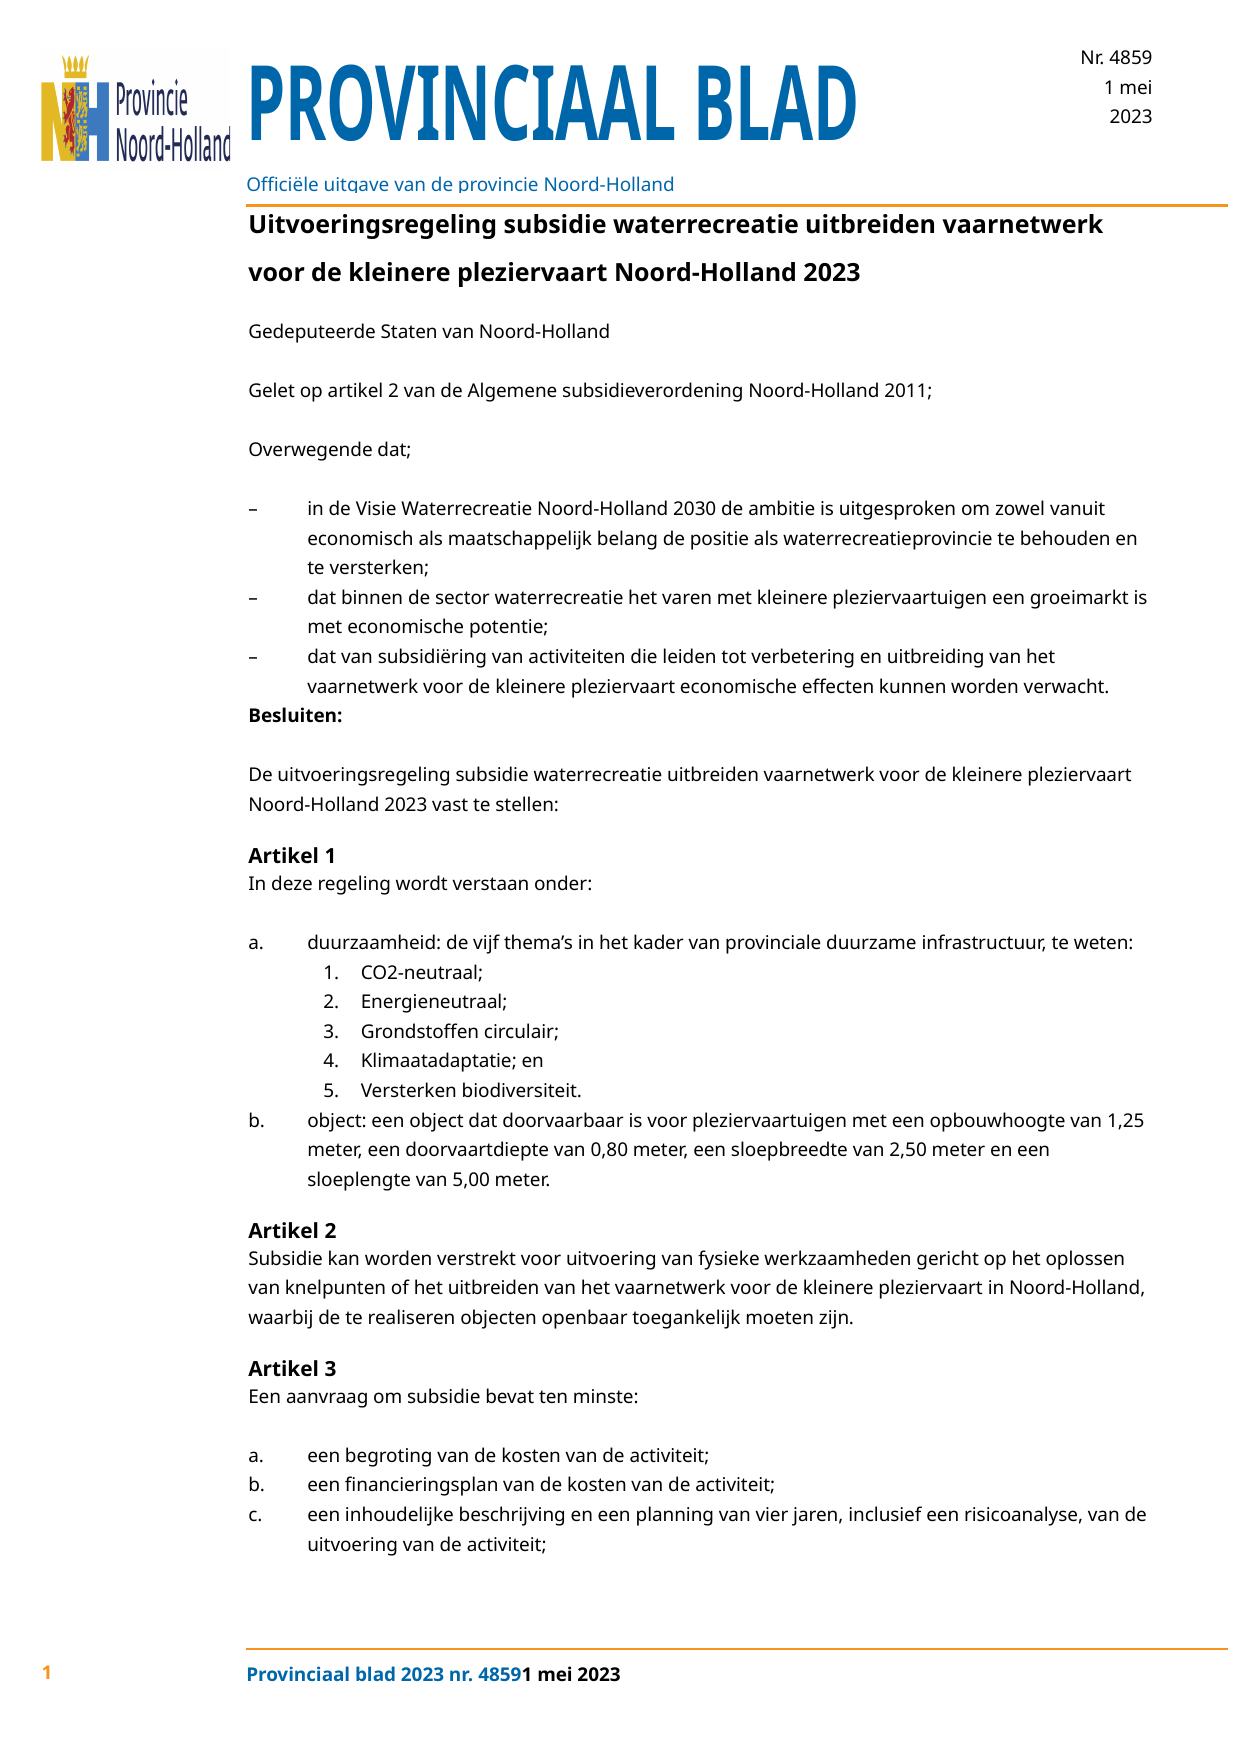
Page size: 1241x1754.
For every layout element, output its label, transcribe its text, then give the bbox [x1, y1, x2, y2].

text Een aanvraag om subsidie bevat ten minste: [248, 1383, 1152, 1408]
text Gedeputeerde Staten van Noord-Holland [248, 318, 1152, 344]
text Besluiten: [248, 702, 1152, 728]
text Subsidie kan worden verstrekt voor uitvoering van fysieke werkzaamheden gericht op het oplossen van knelpunten of het uitbreiden van het vaarnetwerk voor de kleinere pleziervaart in Noord-Holland, waarbij de te realiseren objecten openbaar toegankelijk moeten zijn. [248, 1245, 1152, 1330]
list een begroting van de kosten van de activiteit; [248, 1442, 1152, 1468]
text Artikel 2 [248, 1216, 1152, 1245]
text Artikel 1 [248, 842, 1152, 870]
text Uitvoeringsregeling subsidie waterrecreatie uitbreiden vaarnetwerk voor de kleinere pleziervaart Noord-Holland 2023 [248, 207, 1152, 288]
list dat binnen de sector waterrecreatie het varen met kleinere pleziervaartuigen een groeimarkt is met economische potentie; [248, 584, 1152, 639]
list Versterken biodiversiteit. [323, 1077, 1152, 1103]
list in de Visie Waterrecreatie Noord-Holland 2030 de ambitie is uitgesproken om zowel vanuit economisch als maatschappelijk belang de positie als waterrecreatieprovincie te behouden en te versterken; [248, 495, 1152, 580]
list dat van subsidiëring van activiteiten die leiden tot verbetering en uitbreiding van het vaarnetwerk voor de kleinere pleziervaart economische effecten kunnen worden verwacht. [248, 643, 1152, 699]
list een inhoudelijke beschrijving en een planning van vier jaren, inclusief een risicoanalyse, van de uitvoering van de activiteit; [248, 1501, 1152, 1556]
list Grondstoffen circulair; [323, 1018, 1152, 1044]
text In deze regeling wordt verstaan onder: [248, 870, 1152, 896]
list een financieringsplan van de kosten van de activiteit; [248, 1472, 1152, 1497]
text Gelet op artikel 2 van de Algemene subsidieverordening Noord-Holland 2011; [248, 377, 1152, 403]
list CO2-neutraal; [323, 959, 1152, 984]
list object: een object dat doorvaarbaar is voor pleziervaartuigen met een opbouwhoogte van 1,25 meter, een doorvaartdiepte van 0,80 meter, een sloepbreedte van 2,50 meter en een sloeplengte van 5,00 meter. [248, 1107, 1152, 1192]
text Overwegende dat; [248, 436, 1152, 462]
list Energieneutraal; [323, 988, 1152, 1014]
text De uitvoeringsregeling subsidie waterrecreatie uitbreiden vaarnetwerk voor de kleinere pleziervaart Noord-Holland 2023 vast te stellen: [248, 762, 1152, 817]
text Artikel 3 [248, 1354, 1152, 1383]
picture [41, 47, 231, 172]
list Klimaatadaptatie; en [323, 1048, 1152, 1073]
list duurzaamheid: de vijf thema’s in het kader van provinciale duurzame infrastructuur, te weten: [248, 929, 1152, 955]
